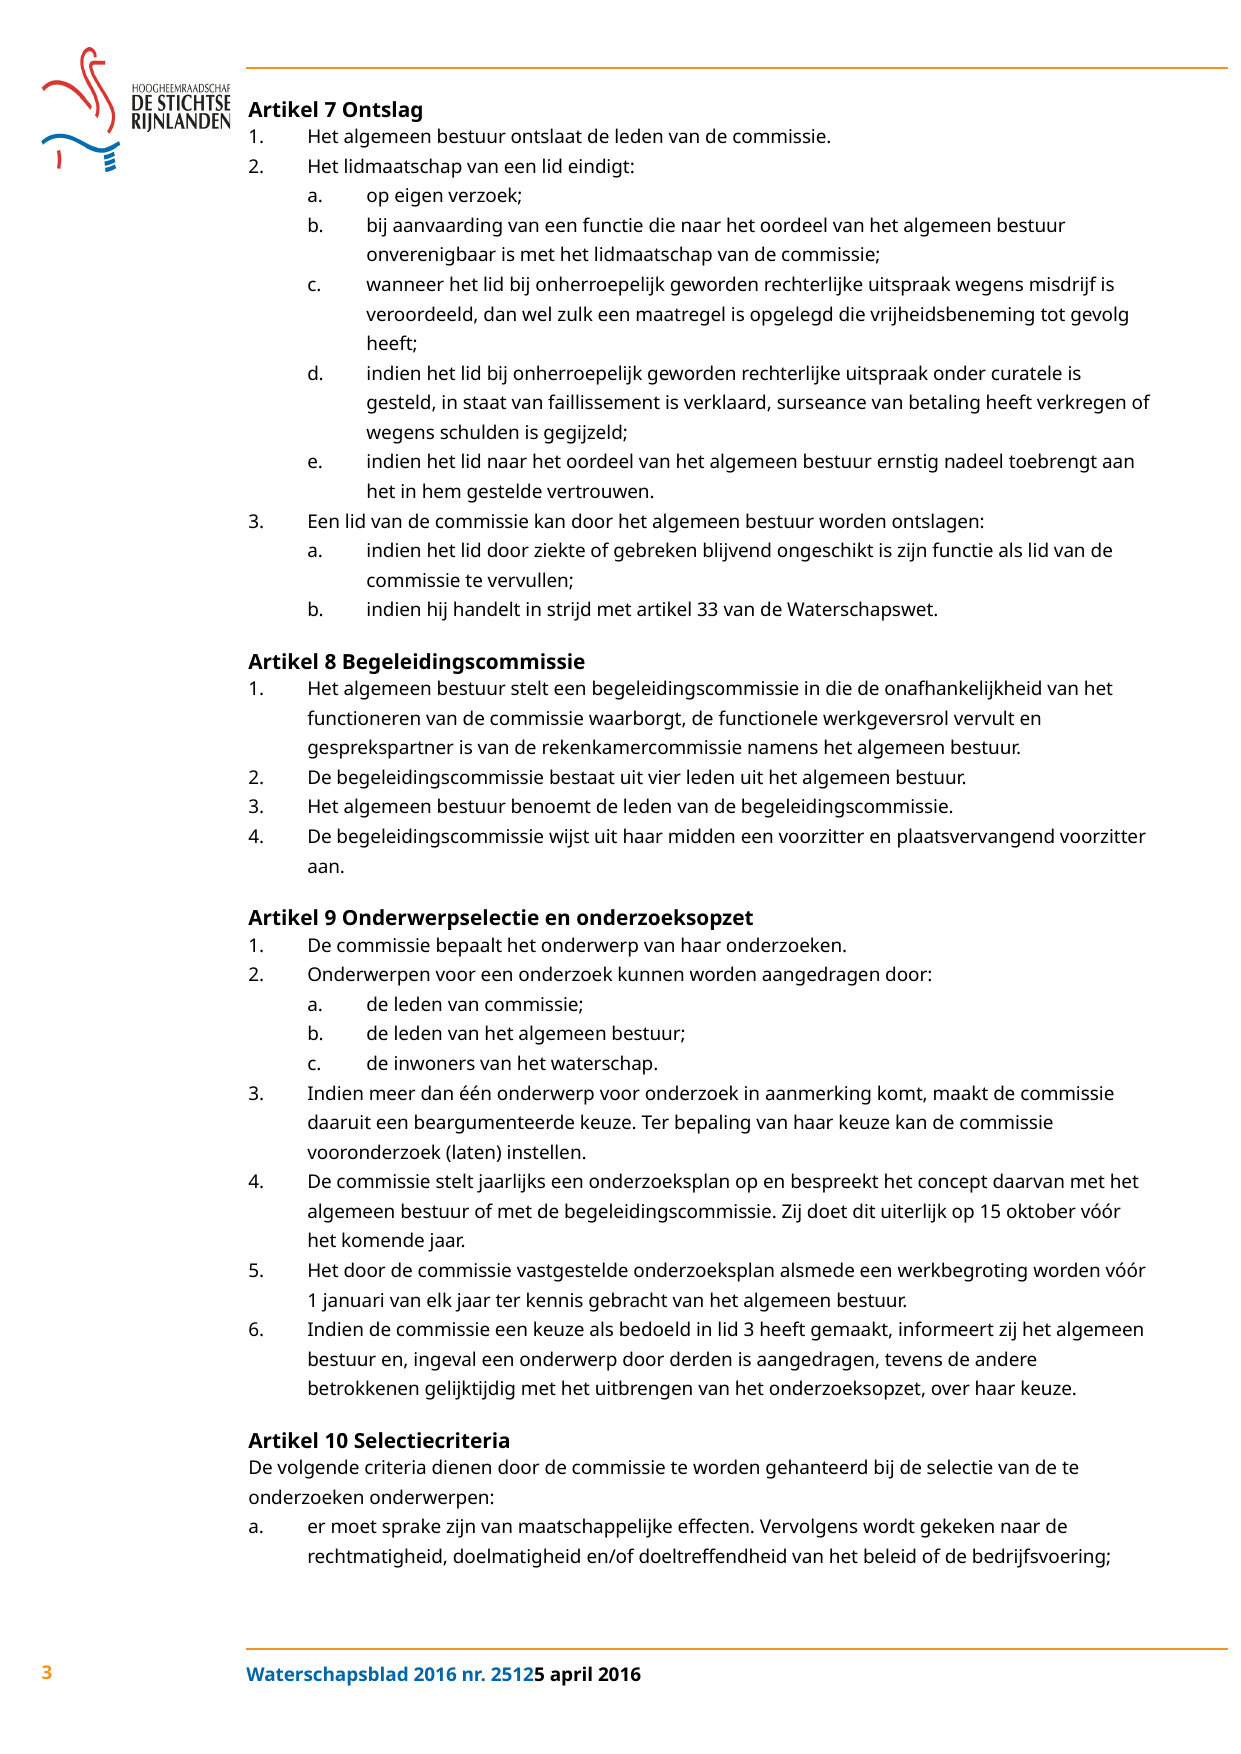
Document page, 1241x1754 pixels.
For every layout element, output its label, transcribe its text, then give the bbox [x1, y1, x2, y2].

list De begeleidingscommissie bestaat uit vier leden uit het algemeen bestuur. [248, 764, 1152, 790]
list Een lid van de commissie kan door het algemeen bestuur worden ontslagen: [248, 508, 1152, 533]
list de leden van commissie; [307, 991, 1152, 1017]
list de leden van het algemeen bestuur; [307, 1021, 1152, 1046]
list indien het lid naar het oordeel van het algemeen bestuur ernstig nadeel toebrengt aan het in hem gestelde vertrouwen. [307, 449, 1152, 504]
text Artikel 8 Begeleidingscommissie [248, 647, 1152, 675]
list op eigen verzoek; [307, 182, 1152, 208]
list indien het lid bij onherroepelijk geworden rechterlijke uitspraak onder curatele is gesteld, in staat van faillissement is verklaard, surseance van betaling heeft verkregen of wegens schulden is gegijzeld; [307, 360, 1152, 445]
list indien hij handelt in strijd met artikel 33 van de Waterschapswet. [307, 597, 1152, 622]
list Het lidmaatschap van een lid eindigt: [248, 153, 1152, 178]
list Indien de commissie een keuze als bedoeld in lid 3 heeft gemaakt, informeert zij het algemeen bestuur en, ingeval een onderwerp door derden is aangedragen, tevens de andere betrokkenen gelijktijdig met het uitbrengen van het onderzoeksopzet, over haar keuze. [248, 1316, 1152, 1401]
list De commissie stelt jaarlijks een onderzoeksplan op en bespreekt het concept daarvan met het algemeen bestuur of met de begeleidingscommissie. Zij doet dit uiterlijk op 15 oktober vóór het komende jaar. [248, 1168, 1152, 1253]
text De volgende criteria dienen door de commissie te worden gehanteerd bij de selectie van de te onderzoeken onderwerpen: [248, 1454, 1152, 1510]
list Onderwerpen voor een onderzoek kunnen worden aangedragen door: [248, 961, 1152, 987]
list er moet sprake zijn van maatschappelijke effecten. Vervolgens wordt gekeken naar de rechtmatigheid, doelmatigheid en/of doeltreffendheid van het beleid of de bedrijfsvoering; [248, 1513, 1152, 1569]
list wanneer het lid bij onherroepelijk geworden rechterlijke uitspraak wegens misdrijf is veroordeeld, dan wel zulk een maatregel is opgelegd die vrijheidsbeneming tot gevolg heeft; [307, 271, 1152, 356]
list De begeleidingscommissie wijst uit haar midden een voorzitter en plaatsvervangend voorzitter aan. [248, 823, 1152, 879]
list Het algemeen bestuur stelt een begeleidingscommissie in die de onafhankelijkheid van het functioneren van de commissie waarborgt, de functionele werkgeversrol vervult en gesprekspartner is van de rekenkamercommissie namens het algemeen bestuur. [248, 675, 1152, 760]
list De commissie bepaalt het onderwerp van haar onderzoeken. [248, 932, 1152, 957]
list bij aanvaarding van een functie die naar het oordeel van het algemeen bestuur onverenigbaar is met het lidmaatschap van de commissie; [307, 212, 1152, 267]
list Indien meer dan één onderwerp voor onderzoek in aanmerking komt, maakt de commissie daaruit een beargumenteerde keuze. Ter bepaling van haar keuze kan de commissie vooronderzoek (laten) instellen. [248, 1080, 1152, 1164]
list Het algemeen bestuur ontslaat de leden van de commissie. [248, 123, 1152, 149]
picture [41, 47, 231, 172]
list Het algemeen bestuur benoemt de leden van de begeleidingscommissie. [248, 794, 1152, 819]
text Artikel 9 Onderwerpselectie en onderzoeksopzet [248, 903, 1152, 932]
text Artikel 10 Selectiecriteria [248, 1426, 1152, 1454]
list de inwoners van het waterschap. [307, 1050, 1152, 1076]
list indien het lid door ziekte of gebreken blijvend ongeschikt is zijn functie als lid van de commissie te vervullen; [307, 537, 1152, 593]
text Artikel 7 Ontslag [248, 95, 1152, 123]
list Het door de commissie vastgestelde onderzoeksplan alsmede een werkbegroting worden vóór 1 januari van elk jaar ter kennis gebracht van het algemeen bestuur. [248, 1257, 1152, 1312]
